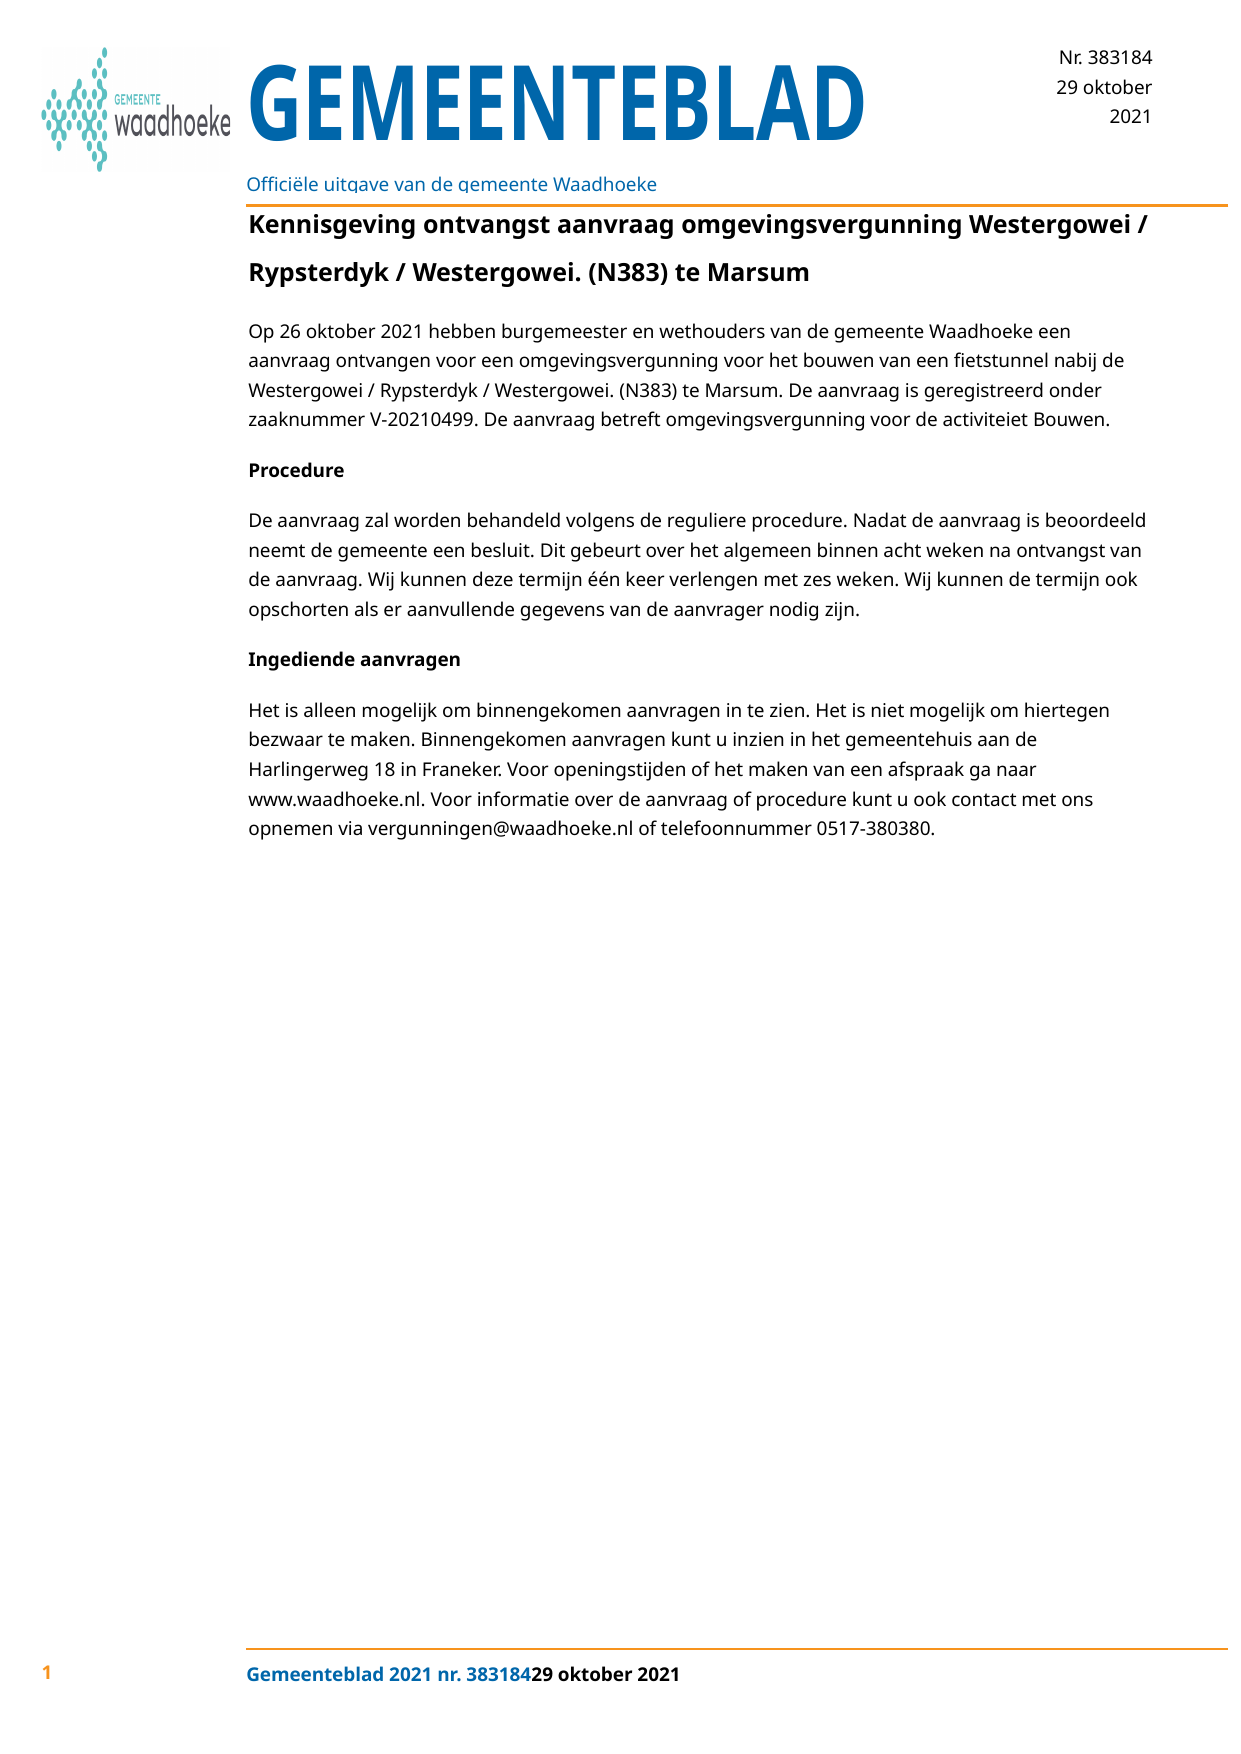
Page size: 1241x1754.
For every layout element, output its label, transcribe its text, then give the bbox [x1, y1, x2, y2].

picture [41, 47, 231, 172]
text Procedure [248, 457, 1152, 483]
text Het is alleen mogelijk om binnengekomen aanvragen in te zien. Het is niet mogelijk om hiertegen bezwaar te maken. Binnengekomen aanvragen kunt u inzien in het gemeentehuis aan de Harlingerweg 18 in Franeker. Voor openingstijden of het maken van een afspraak ga naar www.waadhoeke.nl. Voor informatie over de aanvraag of procedure kunt u ook contact met ons opnemen via vergunningen@waadhoeke.nl of telefoonnummer 0517-380380. [248, 697, 1152, 841]
text De aanvraag zal worden behandeld volgens de reguliere procedure. Nadat de aanvraag is beoordeeld neemt de gemeente een besluit. Dit gebeurt over het algemeen binnen acht weken na ontvangst van de aanvraag. Wij kunnen deze termijn één keer verlengen met zes weken. Wij kunnen de termijn ook opschorten als er aanvullende gegevens van de aanvrager nodig zijn. [248, 507, 1152, 622]
text Ingediende aanvragen [248, 647, 1152, 672]
text Op 26 oktober 2021 hebben burgemeester en wethouders van de gemeente Waadhoeke een aanvraag ontvangen voor een omgevingsvergunning voor het bouwen van een fietstunnel nabij de Westergowei / Rypsterdyk / Westergowei. (N383) te Marsum. De aanvraag is geregistreerd onder zaaknummer V-20210499. De aanvraag betreft omgevingsvergunning voor de activiteiet Bouwen. [248, 318, 1152, 432]
text Kennisgeving ontvangst aanvraag omgevingsvergunning Westergowei / Rypsterdyk / Westergowei. (N383) te Marsum [248, 207, 1152, 288]
